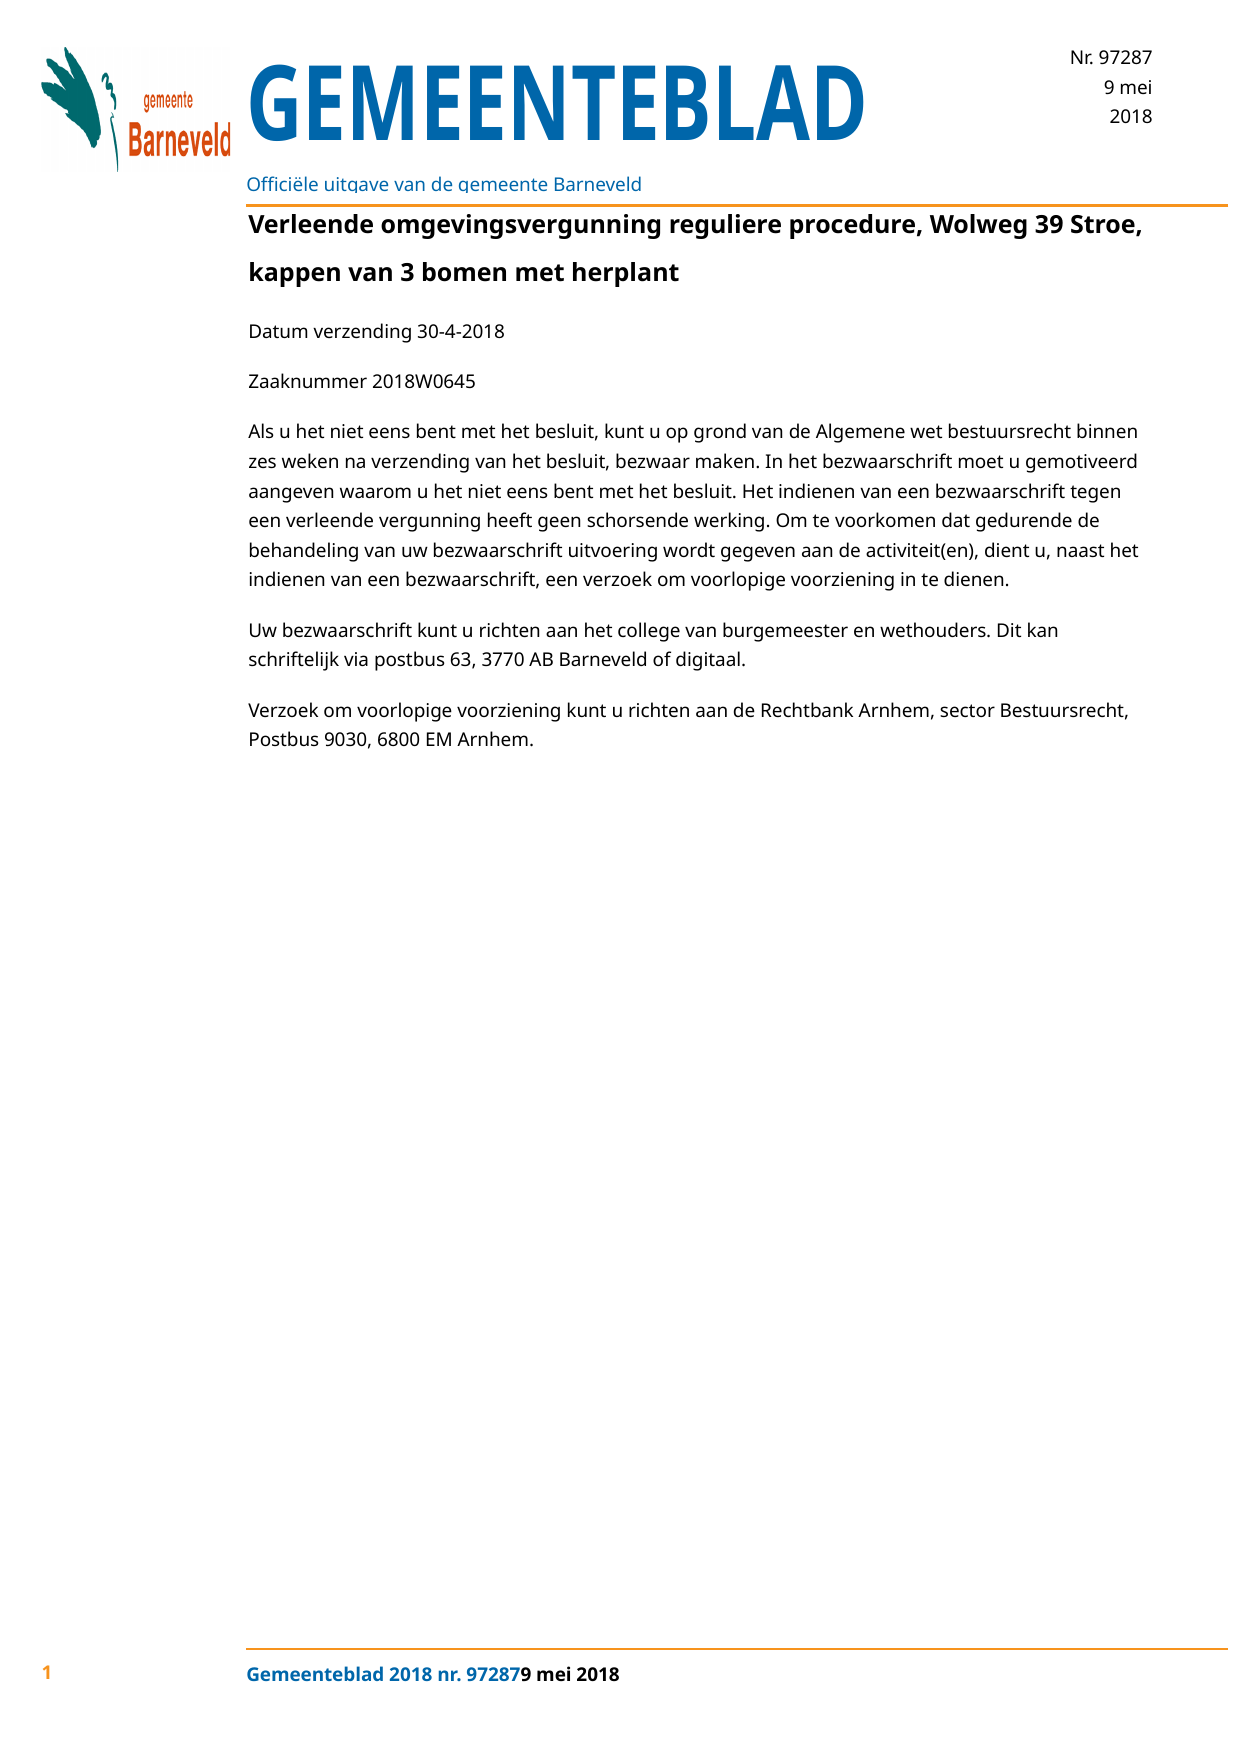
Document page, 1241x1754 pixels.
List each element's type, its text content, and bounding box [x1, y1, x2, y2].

text Zaaknummer 2018W0645 [248, 368, 1152, 394]
text Verzoek om voorlopige voorziening kunt u richten aan de Rechtbank Arnhem, sector Bestuursrecht, Postbus 9030, 6800 EM Arnhem. [248, 697, 1152, 752]
text Uw bezwaarschrift kunt u richten aan het college van burgemeester en wethouders. Dit kan schriftelijk via postbus 63, 3770 AB Barneveld of digitaal. [248, 617, 1152, 672]
text Datum verzending 30-4-2018 [248, 318, 1152, 344]
text Verleende omgevingsvergunning reguliere procedure, Wolweg 39 Stroe, kappen van 3 bomen met herplant [248, 207, 1152, 288]
picture [41, 47, 231, 172]
text Als u het niet eens bent met het besluit, kunt u op grond van de Algemene wet bestuursrecht binnen zes weken na verzending van het besluit, bezwaar maken. In het bezwaarschrift moet u gemotiveerd aangeven waarom u het niet eens bent met het besluit. Het indienen van een bezwaarschrift tegen een verleende vergunning heeft geen schorsende werking. Om te voorkomen dat gedurende de behandeling van uw bezwaarschrift uitvoering wordt gegeven aan de activiteit(en), dient u, naast het indienen van een bezwaarschrift, een verzoek om voorlopige voorziening in te dienen. [248, 419, 1152, 592]
